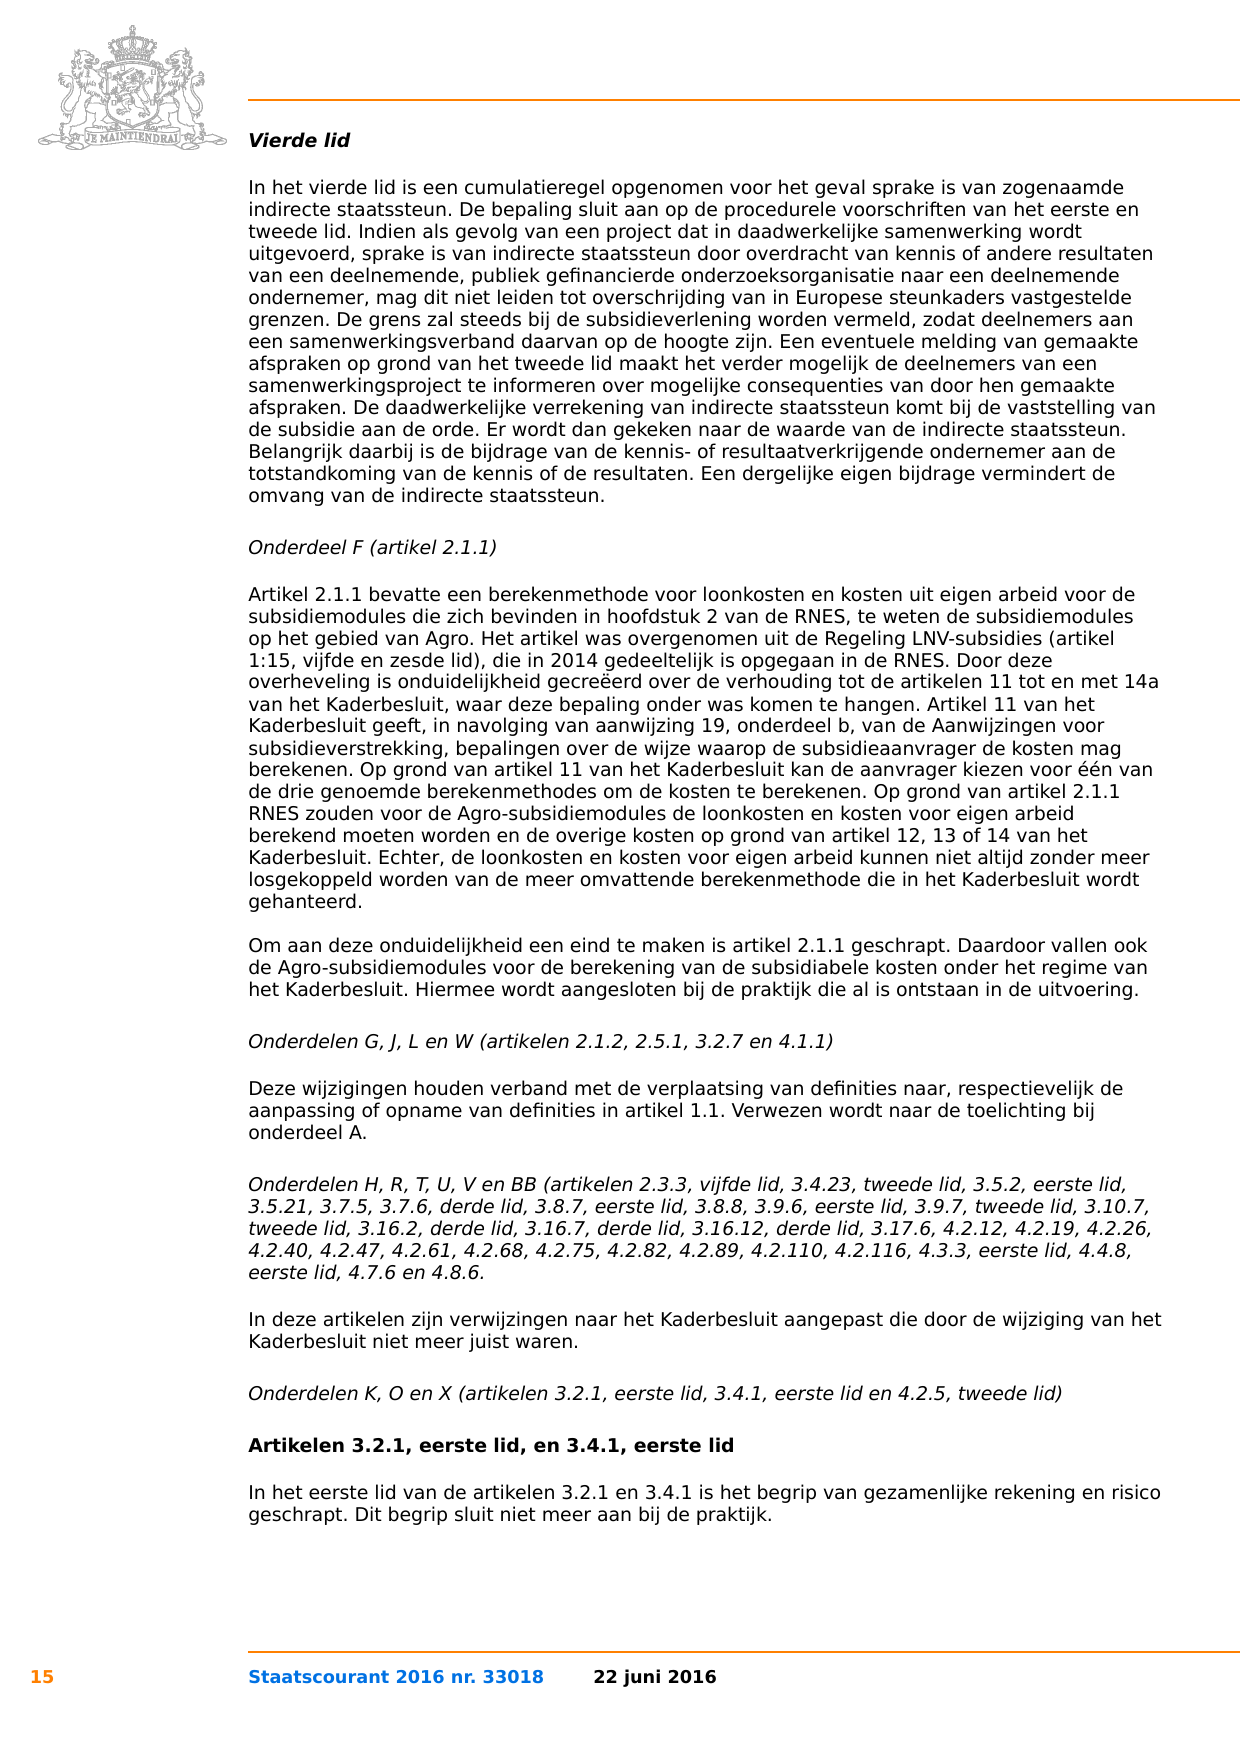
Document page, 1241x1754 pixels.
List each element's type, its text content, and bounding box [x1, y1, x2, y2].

text Om aan deze onduidelijkheid een eind te maken is artikel 2.1.1 geschrapt. Daardoor vallen ook de Agro-subsidiemodules voor de berekening van de subsidiabele kosten onder het regime van het Kaderbesluit. Hiermee wordt aangesloten bij de praktijk die al is ontstaan in de uitvoering. [248, 935, 1163, 1001]
subtitle Onderdeel F (artikel 2.1.1) [248, 537, 1163, 558]
subtitle Onderdelen H, R, T, U, V en BB (artikelen 2.3.3, vijfde lid, 3.4.23, tweede lid, 3.5.2, eerste lid, 3.5.21, 3.7.5, 3.7.6, derde lid, 3.8.7, eerste lid, 3.8.8, 3.9.6, eerste lid, 3.9.7, tweede lid, 3.10.7, tweede lid, 3.16.2, derde lid, 3.16.7, derde lid, 3.16.12, derde lid, 3.17.6, 4.2.12, 4.2.19, 4.2.26, 4.2.40, 4.2.47, 4.2.61, 4.2.68, 4.2.75, 4.2.82, 4.2.89, 4.2.110, 4.2.116, 4.3.3, eerste lid, 4.4.8, eerste lid, 4.7.6 en 4.8.6. [248, 1174, 1163, 1284]
subtitle Onderdelen K, O en X (artikelen 3.2.1, eerste lid, 3.4.1, eerste lid en 4.2.5, tweede lid) [248, 1383, 1163, 1405]
subtitle Onderdelen G, J, L en W (artikelen 2.1.2, 2.5.1, 3.2.7 en 4.1.1) [248, 1031, 1163, 1053]
text In het eerste lid van de artikelen 3.2.1 en 3.4.1 is het begrip van gezamenlijke rekening en risico geschrapt. Dit begrip sluit niet meer aan bij de praktijk. [248, 1482, 1163, 1526]
picture [38, 25, 227, 150]
text Artikel 2.1.1 bevatte een berekenmethode voor loonkosten en kosten uit eigen arbeid voor de subsidiemodules die zich bevinden in hoofdstuk 2 van de RNES, te weten de subsidiemodules op het gebied van Agro. Het artikel was overgenomen uit de Regeling LNV-subsidies (artikel 1:15, vijfde en zesde lid), die in 2014 gedeeltelijk is opgegaan in de RNES. Door deze overheveling is onduidelijkheid gecreëerd over de verhouding tot de artikelen 11 tot en met 14a van het Kaderbesluit, waar deze bepaling onder was komen te hangen. Artikel 11 van het Kaderbesluit geeft, in navolging van aanwijzing 19, onderdeel b, van de Aanwijzingen voor subsidieverstrekking, bepalingen over de wijze waarop de subsidieaanvrager de kosten mag berekenen. Op grond van artikel 11 van het Kaderbesluit kan de aanvrager kiezen voor één van de drie genoemde berekenmethodes om de kosten te berekenen. Op grond van artikel 2.1.1 RNES zouden voor de Agro-subsidiemodules de loonkosten en kosten voor eigen arbeid berekend moeten worden en de overige kosten op grond van artikel 12, 13 of 14 van het Kaderbesluit. Echter, de loonkosten en kosten voor eigen arbeid kunnen niet altijd zonder meer losgekoppeld worden van de meer omvattende berekenmethode die in het Kaderbesluit wordt gehanteerd. [248, 583, 1163, 913]
subtitle Artikelen 3.2.1, eerste lid, en 3.4.1, eerste lid [248, 1435, 1163, 1457]
text Deze wijzigingen houden verband met de verplaatsing van definities naar, respectievelijk de aanpassing of opname van definities in artikel 1.1. Verwezen wordt naar de toelichting bij onderdeel A. [248, 1078, 1163, 1144]
text In deze artikelen zijn verwijzingen naar het Kaderbesluit aangepast die door de wijziging van het Kaderbesluit niet meer juist waren. [248, 1309, 1163, 1353]
subtitle Vierde lid [248, 130, 1163, 152]
text In het vierde lid is een cumulatieregel opgenomen voor het geval sprake is van zogenaamde indirecte staatssteun. De bepaling sluit aan op de procedurele voorschriften van het eerste en tweede lid. Indien als gevolg van een project dat in daadwerkelijke samenwerking wordt uitgevoerd, sprake is van indirecte staatssteun door overdracht van kennis of andere resultaten van een deelnemende, publiek gefinancierde onderzoeksorganisatie naar een deelnemende ondernemer, mag dit niet leiden tot overschrijding van in Europese steunkaders vastgestelde grenzen. De grens zal steeds bij de subsidieverlening worden vermeld, zodat deelnemers aan een samenwerkingsverband daarvan op de hoogte zijn. Een eventuele melding van gemaakte afspraken op grond van het tweede lid maakt het verder mogelijk de deelnemers van een samenwerkingsproject te informeren over mogelijke consequenties van door hen gemaakte afspraken. De daadwerkelijke verrekening van indirecte staatssteun komt bij de vaststelling van de subsidie aan de orde. Er wordt dan gekeken naar de waarde van de indirecte staatssteun. Belangrijk daarbij is de bijdrage van de kennis- of resultaatverkrijgende ondernemer aan de totstandkoming van de kennis of de resultaten. Een dergelijke eigen bijdrage vermindert de omvang van de indirecte staatssteun. [248, 177, 1163, 507]
